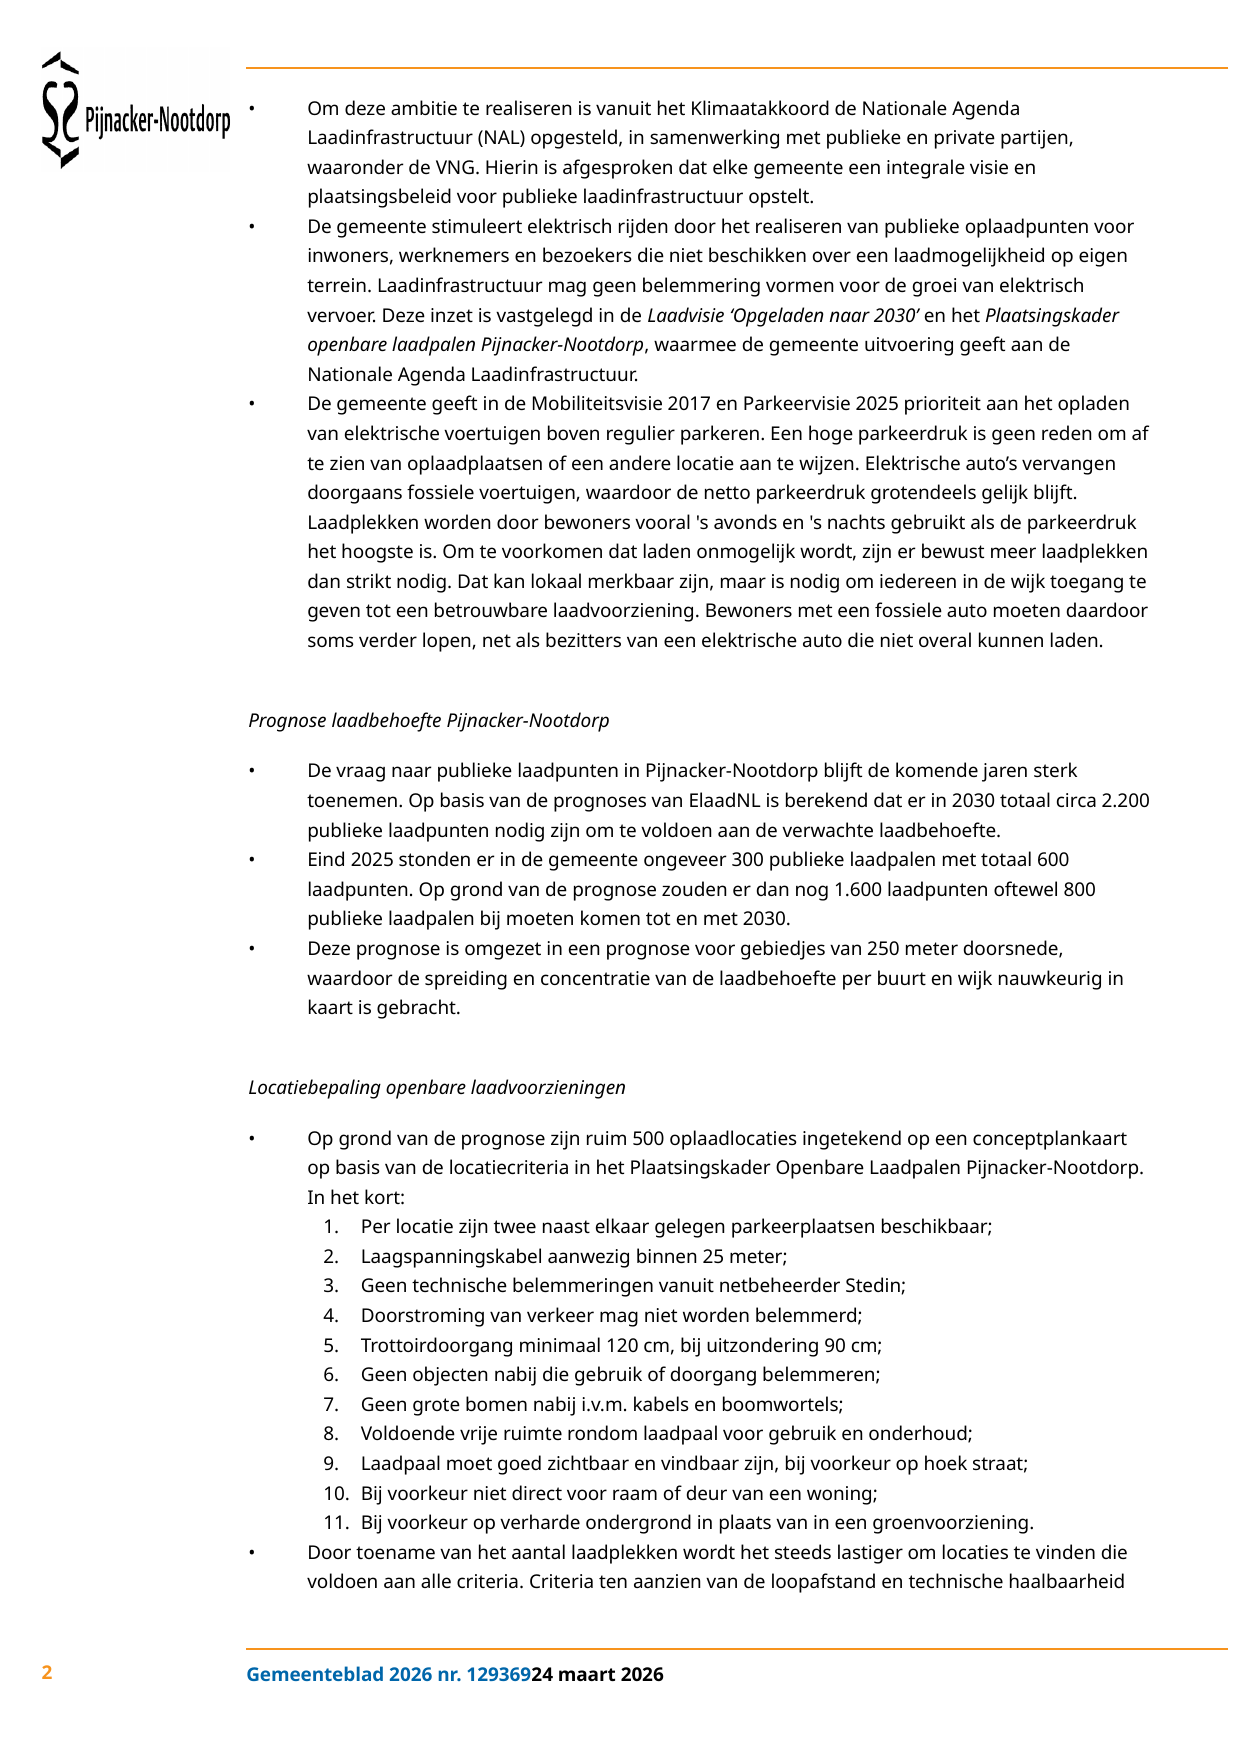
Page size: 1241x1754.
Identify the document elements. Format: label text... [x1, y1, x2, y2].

list Geen technische belemmeringen vanuit netbeheerder Stedin; [323, 1273, 1152, 1298]
list Doorstroming van verkeer mag niet worden belemmerd; [323, 1302, 1152, 1328]
list Bij voorkeur op verharde ondergrond in plaats van in een groenvoorziening. [323, 1509, 1152, 1535]
list Door toename van het aantal laadplekken wordt het steeds lastiger om locaties te vinden die voldoen aan alle criteria. Criteria ten aanzien van de loopafstand en technische haalbaarheid [248, 1539, 1152, 1594]
list In het kort: [248, 1184, 1152, 1210]
list Trottoirdoorgang minimaal 120 cm, bij uitzondering 90 cm; [323, 1332, 1152, 1358]
list Geen grote bomen nabij i.v.m. kabels en boomwortels; [323, 1391, 1152, 1417]
list De gemeente stimuleert elektrisch rijden door het realiseren van publieke oplaadpunten voor inwoners, werknemers en bezoekers die niet beschikken over een laadmogelijkheid op eigen terrein. Laadinfrastructuur mag geen belemmering vormen voor de groei van elektrisch vervoer. Deze inzet is vastgelegd in de Laadvisie ‘Opgeladen naar 2030’ en het Plaatsingskader openbare laadpalen Pijnacker-Nootdorp, waarmee de gemeente uitvoering geeft aan de Nationale Agenda Laadinfrastructuur. [248, 213, 1152, 387]
list Op grond van de prognose zijn ruim 500 oplaadlocaties ingetekend op een conceptplankaart op basis van de locatiecriteria in het Plaatsingskader Openbare Laadpalen Pijnacker-Nootdorp. [248, 1125, 1152, 1180]
list Bij voorkeur niet direct voor raam of deur van een woning; [323, 1480, 1152, 1506]
list De vraag naar publieke laadpunten in Pijnacker-Nootdorp blijft de komende jaren sterk toenemen. Op basis van de prognoses van ElaadNL is berekend dat er in 2030 totaal circa 2.200 publieke laadpunten nodig zijn om te voldoen aan de verwachte laadbehoefte. [248, 758, 1152, 843]
list Deze prognose is omgezet in een prognose voor gebiedjes van 250 meter doorsnede, waardoor de spreiding en concentratie van de laadbehoefte per buurt en wijk nauwkeurig in kaart is gebracht. [248, 935, 1152, 1020]
text Prognose laadbehoefte Pijnacker-Nootdorp [248, 707, 1152, 733]
list De gemeente geeft in de Mobiliteitsvisie 2017 en Parkeervisie 2025 prioriteit aan het opladen van elektrische voertuigen boven regulier parkeren. Een hoge parkeerdruk is geen reden om af te zien van oplaadplaatsen of een andere locatie aan te wijzen. Elektrische auto’s vervangen doorgaans fossiele voertuigen, waardoor de netto parkeerdruk grotendeels gelijk blijft. Laadplekken worden door bewoners vooral 's avonds en 's nachts gebruikt als de parkeerdruk het hoogste is. Om te voorkomen dat laden onmogelijk wordt, zijn er bewust meer laadplekken dan strikt nodig. Dat kan lokaal merkbaar zijn, maar is nodig om iedereen in de wijk toegang te geven tot een betrouwbare laadvoorziening. Bewoners met een fossiele auto moeten daardoor soms verder lopen, net als bezitters van een elektrische auto die niet overal kunnen laden. [248, 391, 1152, 653]
list Laagspanningskabel aanwezig binnen 25 meter; [323, 1243, 1152, 1269]
list Laadpaal moet goed zichtbaar en vindbaar zijn, bij voorkeur op hoek straat; [323, 1450, 1152, 1476]
list Eind 2025 stonden er in de gemeente ongeveer 300 publieke laadpalen met totaal 600 laadpunten. Op grond van de prognose zouden er dan nog 1.600 laadpunten oftewel 800 publieke laadpalen bij moeten komen tot en met 2030. [248, 846, 1152, 931]
picture [41, 47, 231, 172]
list Om deze ambitie te realiseren is vanuit het Klimaatakkoord de Nationale Agenda Laadinfrastructuur (NAL) opgesteld, in samenwerking met publieke en private partijen, waaronder de VNG. Hierin is afgesproken dat elke gemeente een integrale visie en plaatsingsbeleid voor publieke laadinfrastructuur opstelt. [248, 95, 1152, 209]
list Voldoende vrije ruimte rondom laadpaal voor gebruik en onderhoud; [323, 1421, 1152, 1446]
list Per locatie zijn twee naast elkaar gelegen parkeerplaatsen beschikbaar; [323, 1213, 1152, 1239]
list Geen objecten nabij die gebruik of doorgang belemmeren; [323, 1361, 1152, 1387]
text Locatiebepaling openbare laadvoorzieningen [248, 1074, 1152, 1100]
